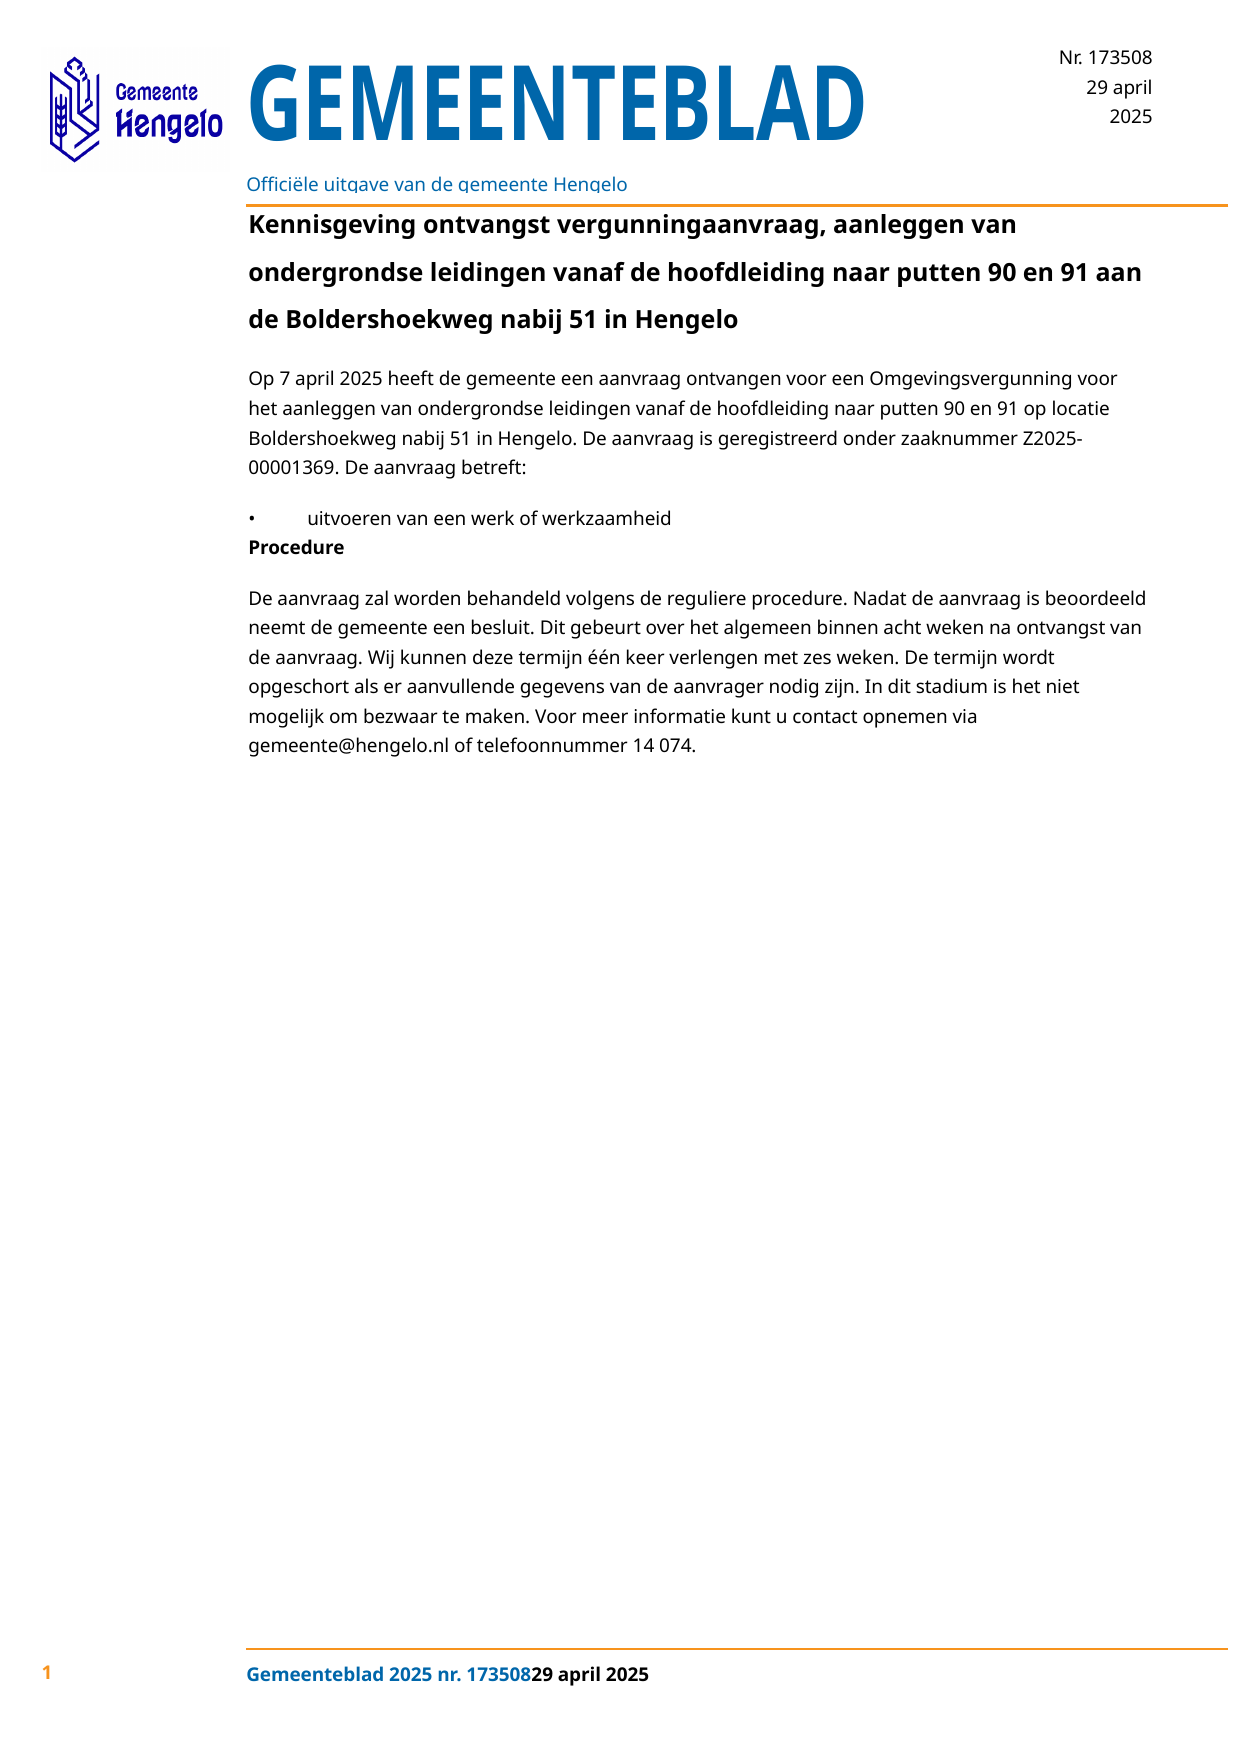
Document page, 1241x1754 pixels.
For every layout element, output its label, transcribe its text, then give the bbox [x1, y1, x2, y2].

picture [41, 47, 231, 172]
text Kennisgeving ontvangst vergunningaanvraag, aanleggen van ondergrondse leidingen vanaf de hoofdleiding naar putten 90 en 91 aan de Boldershoekweg nabij 51 in Hengelo [248, 207, 1152, 336]
text Procedure [248, 534, 1152, 560]
text De aanvraag zal worden behandeld volgens de reguliere procedure. Nadat de aanvraag is beoordeeld neemt de gemeente een besluit. Dit gebeurt over het algemeen binnen acht weken na ontvangst van de aanvraag. Wij kunnen deze termijn één keer verlengen met zes weken. De termijn wordt opgeschort als er aanvullende gegevens van de aanvrager nodig zijn. In dit stadium is het niet mogelijk om bezwaar te maken. Voor meer informatie kunt u contact opnemen via gemeente@hengelo.nl of telefoonnummer 14 074. [248, 585, 1152, 758]
text Op 7 april 2025 heeft de gemeente een aanvraag ontvangen voor een Omgevingsvergunning voor het aanleggen van ondergrondse leidingen vanaf de hoofdleiding naar putten 90 en 91 op locatie Boldershoekweg nabij 51 in Hengelo. De aanvraag is geregistreerd onder zaaknummer Z2025-00001369. De aanvraag betreft: [248, 366, 1152, 480]
list uitvoeren van een werk of werkzaamheid [248, 505, 1152, 530]
